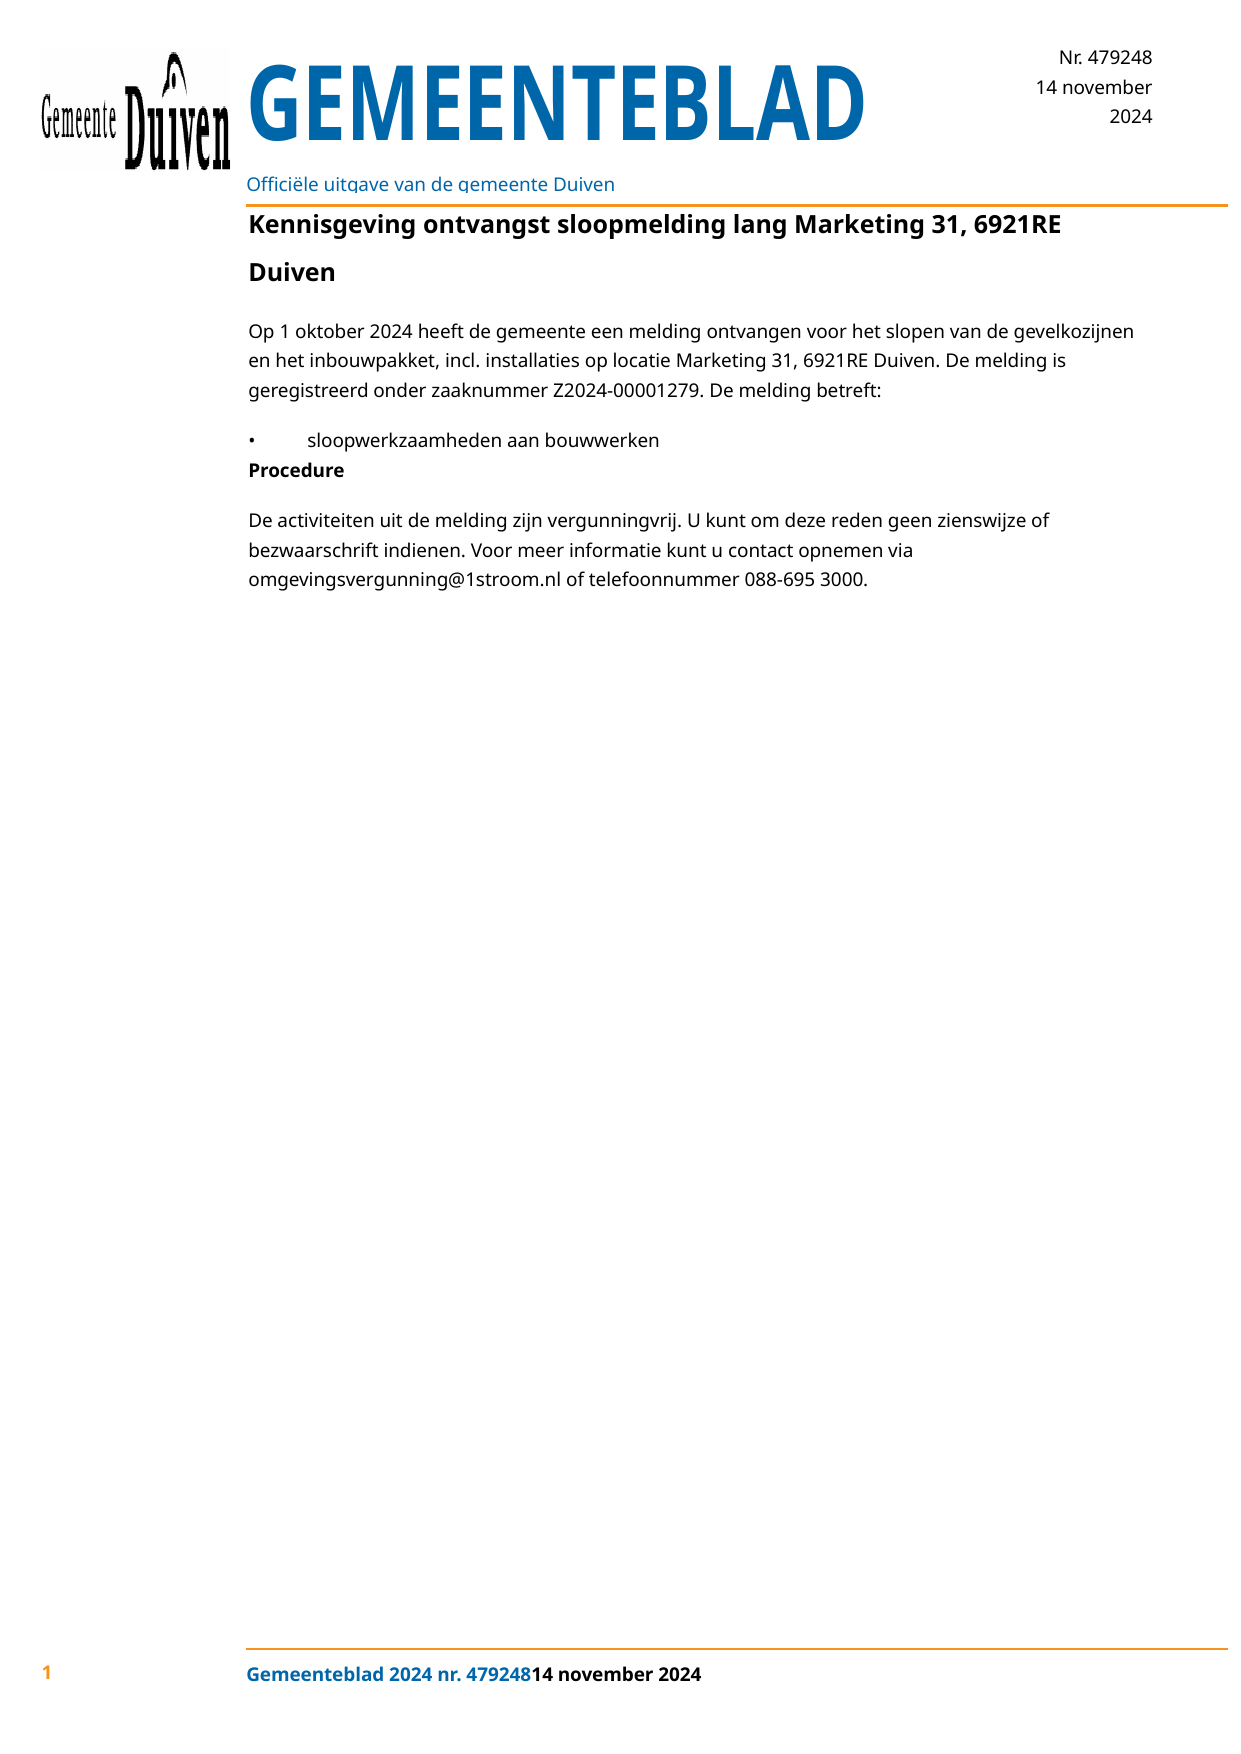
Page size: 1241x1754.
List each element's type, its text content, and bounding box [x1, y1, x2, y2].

text Kennisgeving ontvangst sloopmelding lang Marketing 31, 6921RE Duiven [248, 207, 1152, 288]
list sloopwerkzaamheden aan bouwwerken [248, 427, 1152, 453]
text Op 1 oktober 2024 heeft de gemeente een melding ontvangen voor het slopen van de gevelkozijnen en het inbouwpakket, incl. installaties op locatie Marketing 31, 6921RE Duiven. De melding is geregistreerd onder zaaknummer Z2024-00001279. De melding betreft: [248, 318, 1152, 403]
text Procedure [248, 457, 1152, 483]
picture [41, 47, 231, 172]
text De activiteiten uit de melding zijn vergunningvrij. U kunt om deze reden geen zienswijze of bezwaarschrift indienen. Voor meer informatie kunt u contact opnemen via omgevingsvergunning@1stroom.nl of telefoonnummer 088-695 3000. [248, 507, 1152, 592]
